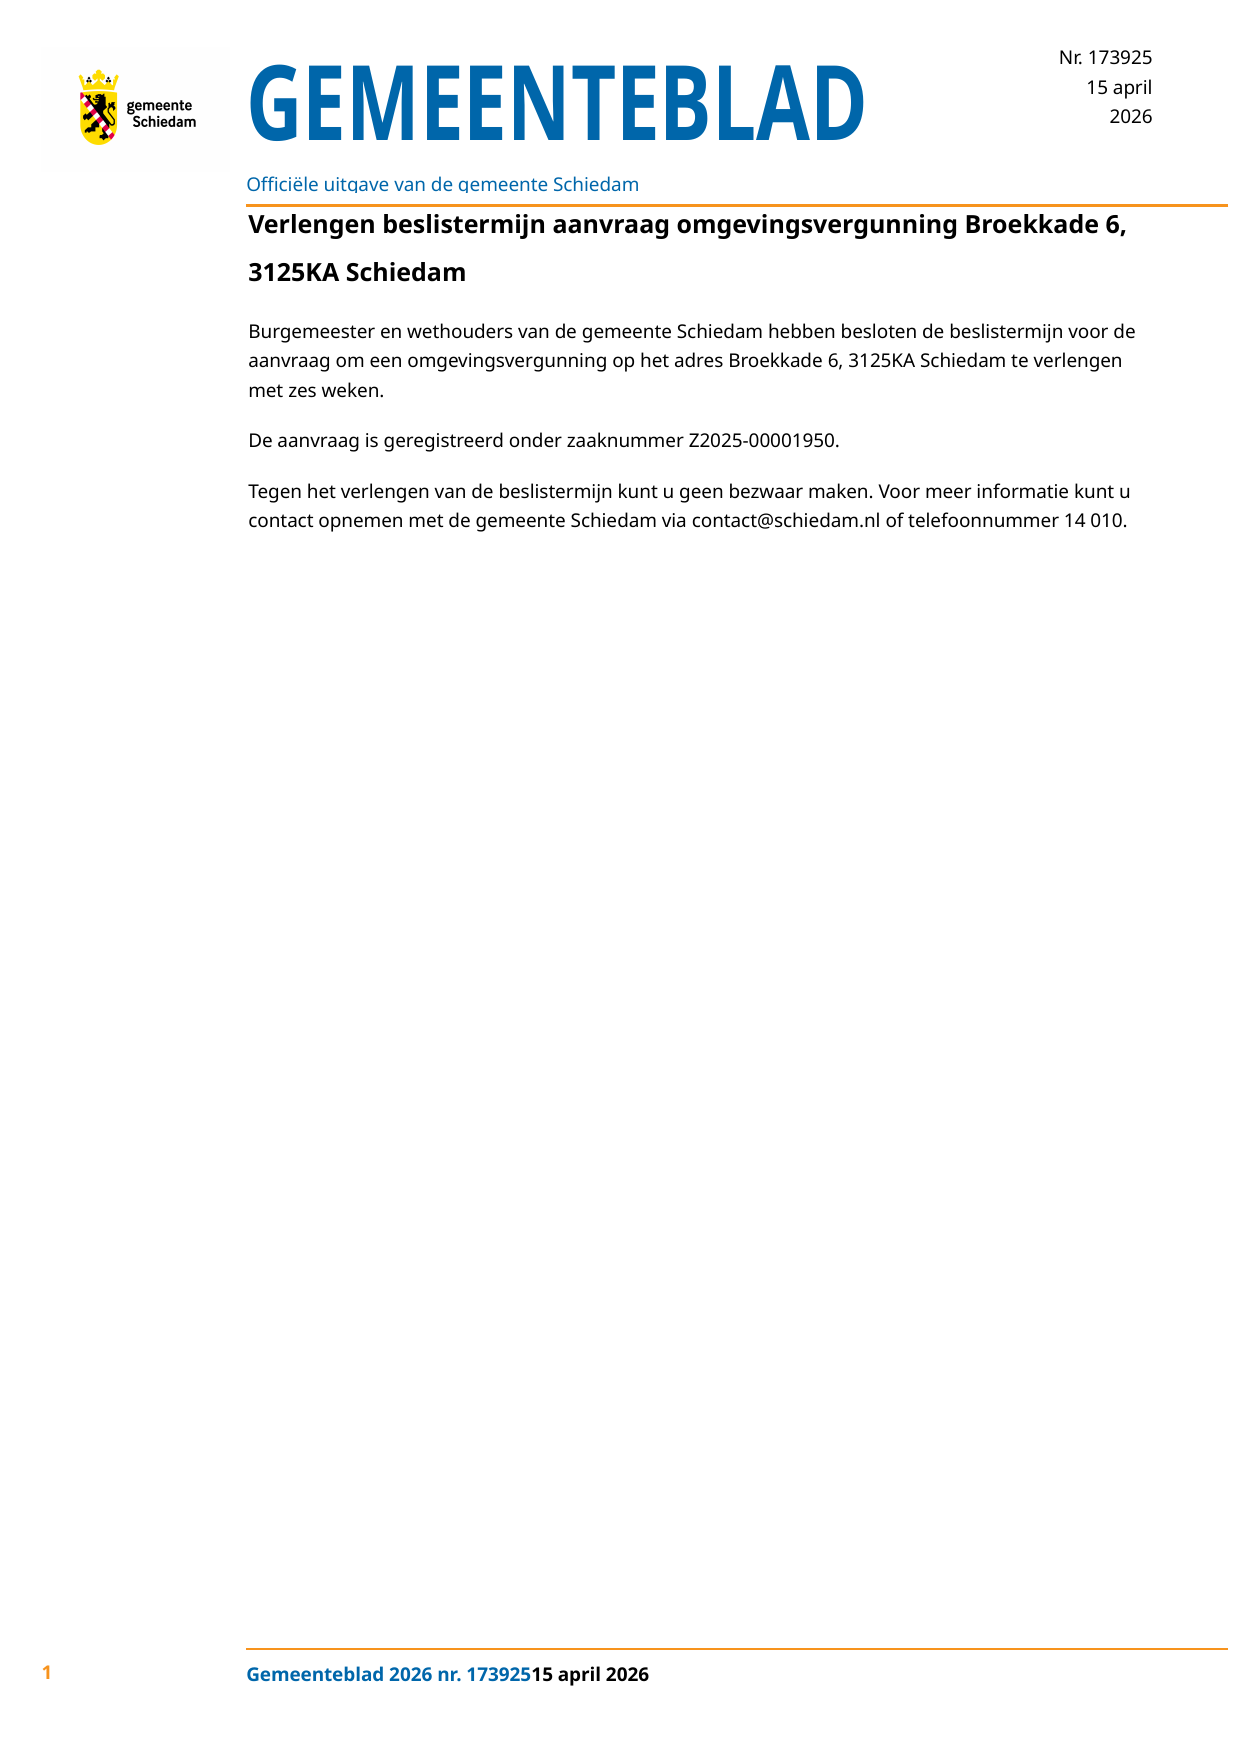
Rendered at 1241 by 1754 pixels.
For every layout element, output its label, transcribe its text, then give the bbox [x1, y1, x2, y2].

text De aanvraag is geregistreerd onder zaaknummer Z2025-00001950. [248, 427, 1152, 453]
text Burgemeester en wethouders van de gemeente Schiedam hebben besloten de beslistermijn voor de aanvraag om een omgevingsvergunning op het adres Broekkade 6, 3125KA Schiedam te verlengen met zes weken. [248, 318, 1152, 403]
text Verlengen beslistermijn aanvraag omgevingsvergunning Broekkade 6, 3125KA Schiedam [248, 207, 1152, 288]
picture [41, 47, 231, 172]
text Tegen het verlengen van de beslistermijn kunt u geen bezwaar maken. Voor meer informatie kunt u contact opnemen met de gemeente Schiedam via contact@schiedam.nl of telefoonnummer 14 010. [248, 478, 1152, 533]
